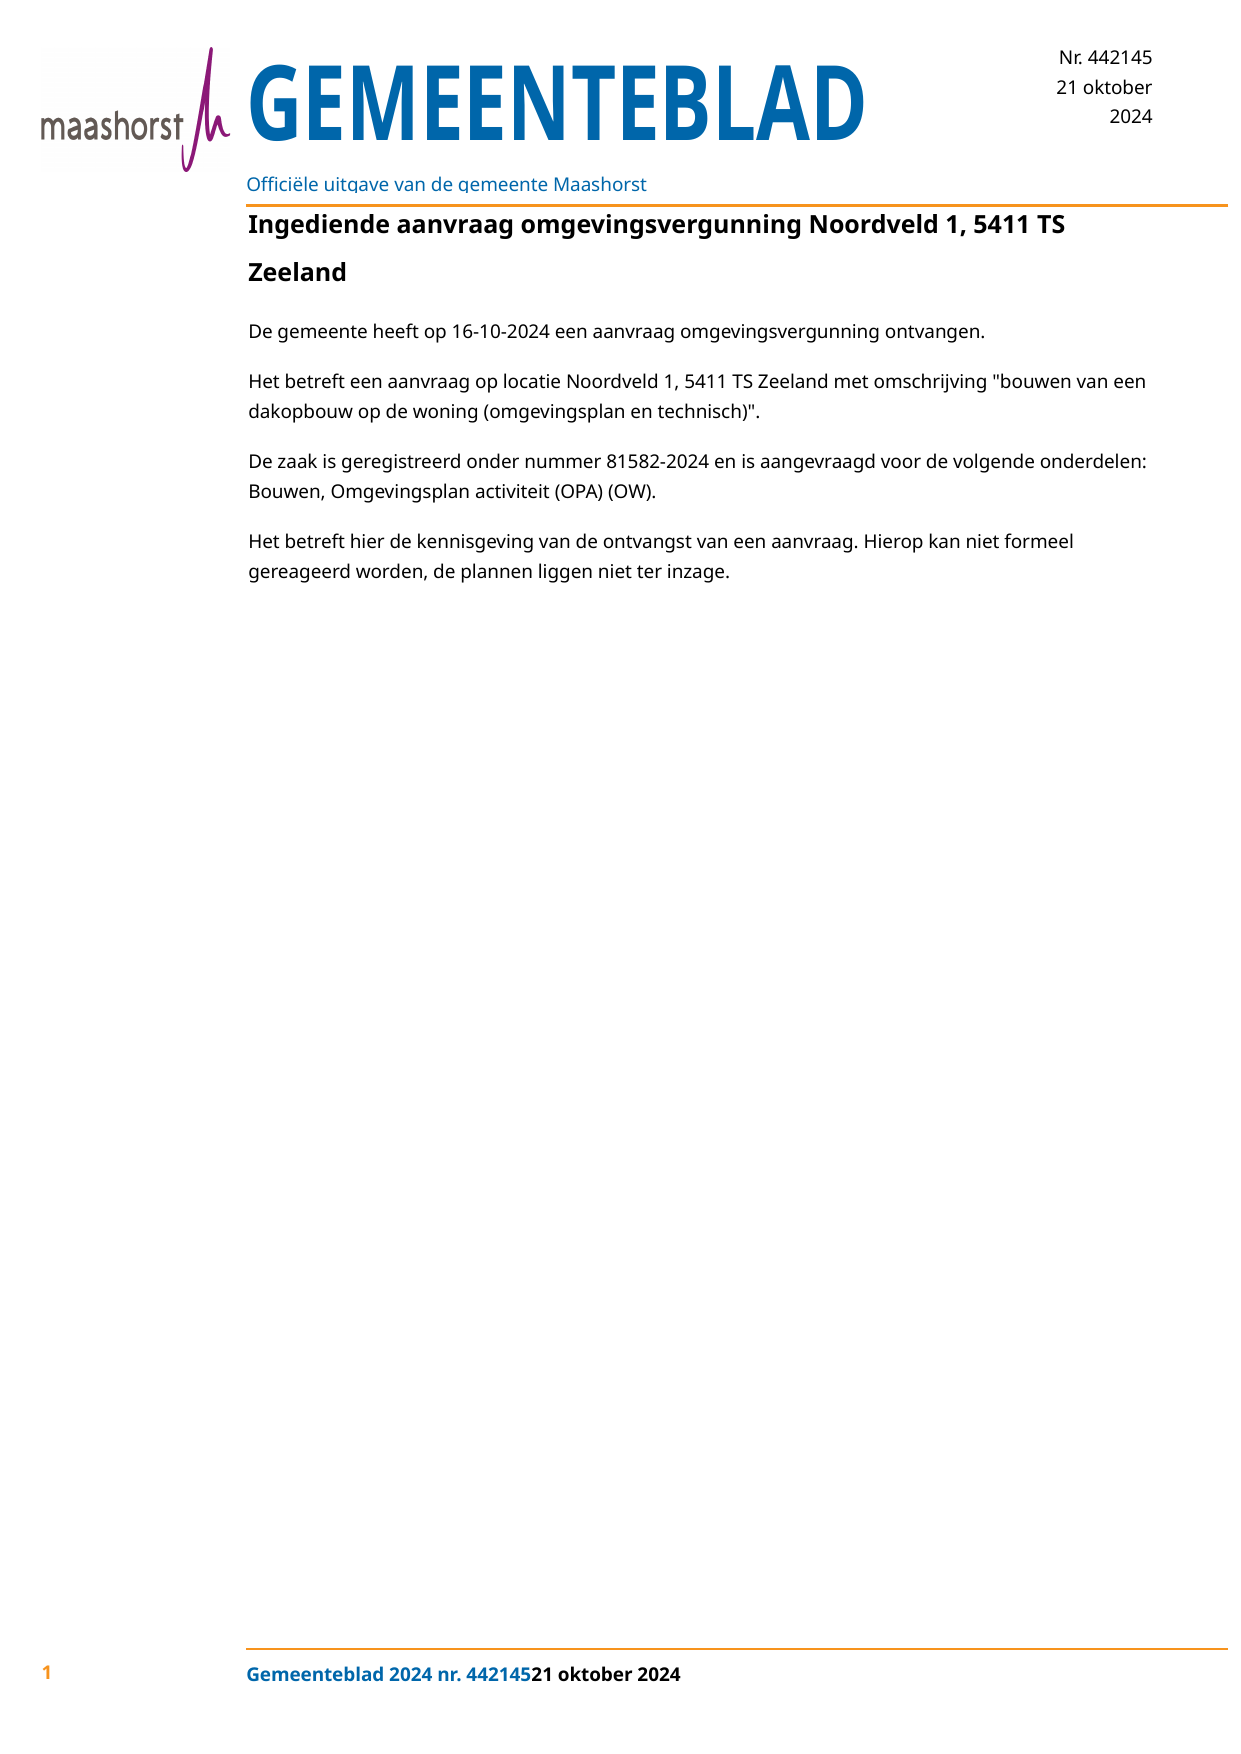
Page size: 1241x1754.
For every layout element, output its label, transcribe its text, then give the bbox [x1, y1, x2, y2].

text De gemeente heeft op 16-10-2024 een aanvraag omgevingsvergunning ontvangen. [248, 318, 1152, 344]
text Het betreft hier de kennisgeving van de ontvangst van een aanvraag. Hierop kan niet formeel gereageerd worden, de plannen liggen niet ter inzage. [248, 528, 1152, 584]
text Het betreft een aanvraag op locatie Noordveld 1, 5411 TS Zeeland met omschrijving "bouwen van een dakopbouw op de woning (omgevingsplan en technisch)". [248, 368, 1152, 424]
text De zaak is geregistreerd onder nummer 81582-2024 en is aangevraagd voor de volgende onderdelen: Bouwen, Omgevingsplan activiteit (OPA) (OW). [248, 448, 1152, 504]
picture [41, 47, 231, 172]
text Ingediende aanvraag omgevingsvergunning Noordveld 1, 5411 TS Zeeland [248, 207, 1152, 288]
